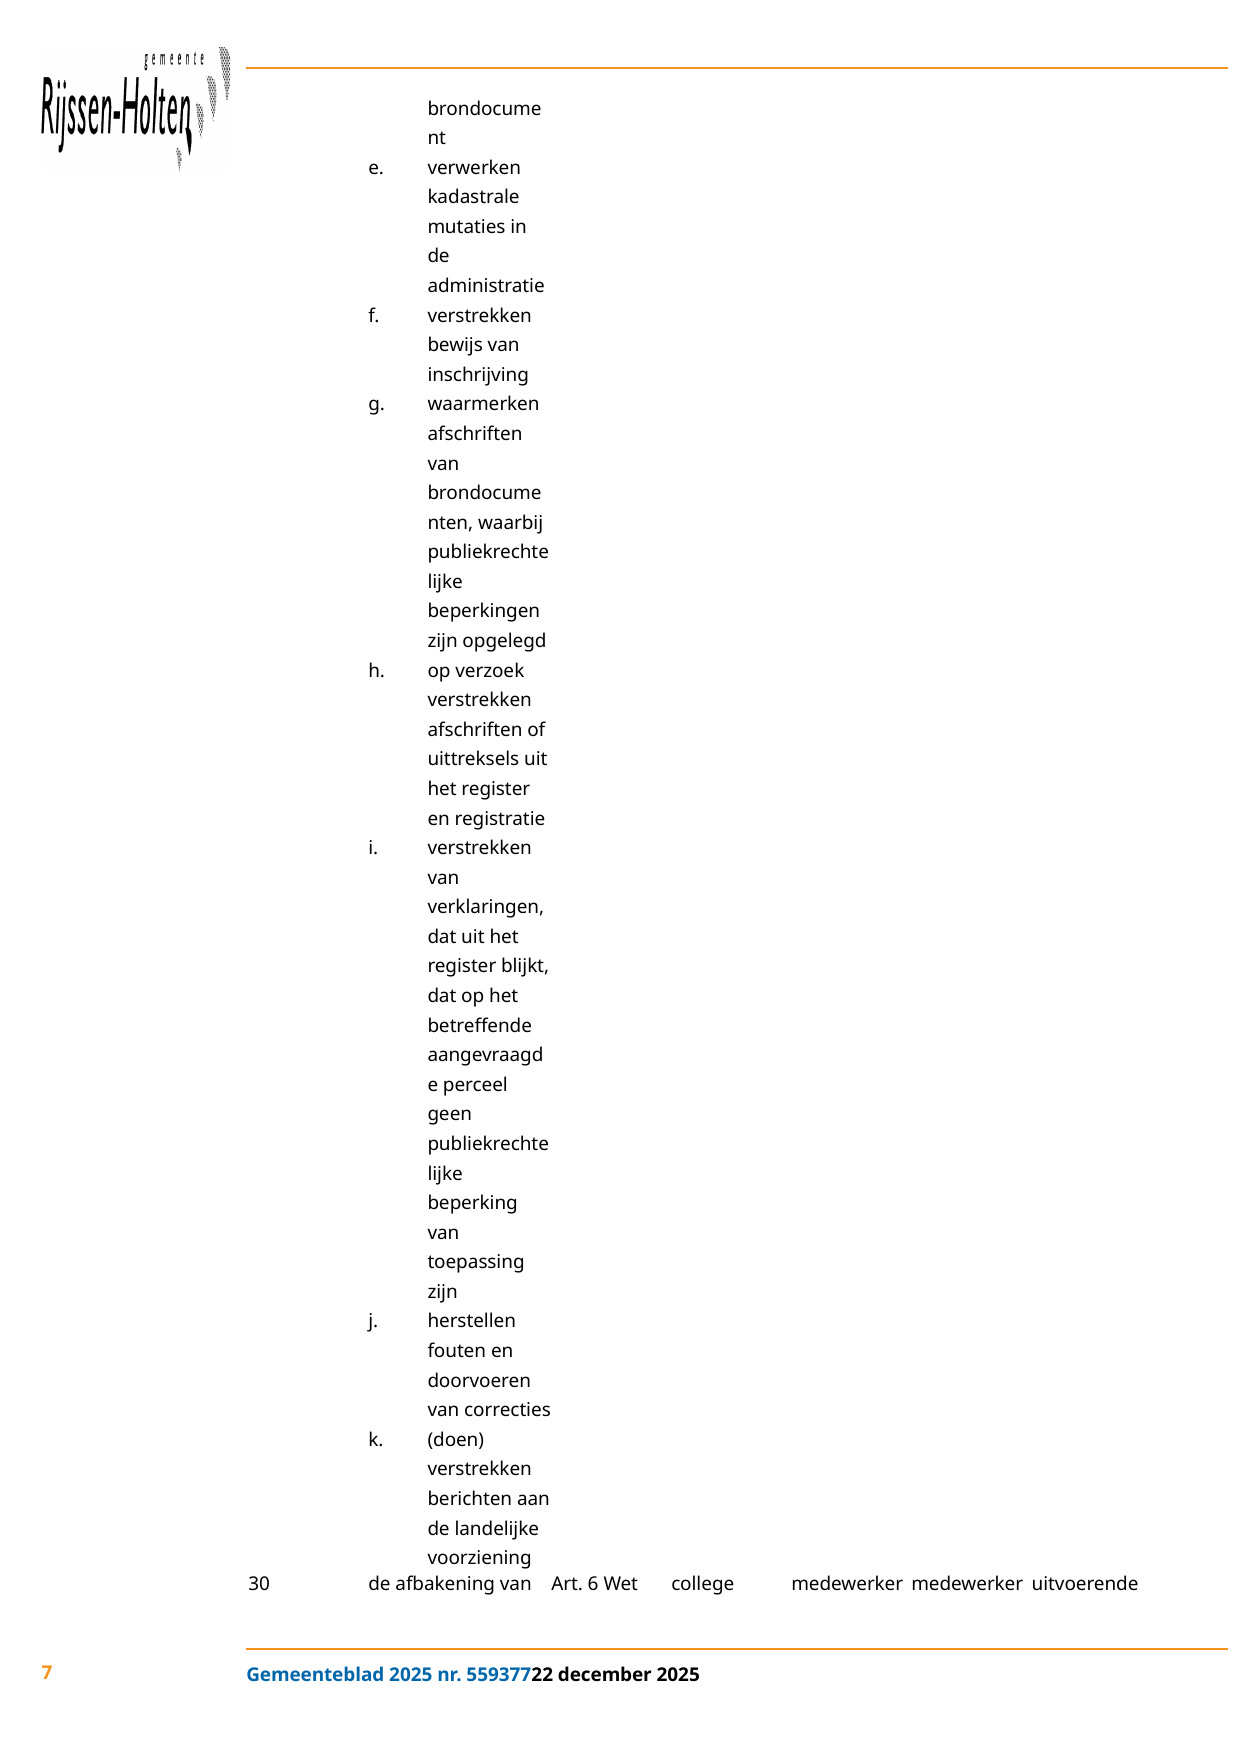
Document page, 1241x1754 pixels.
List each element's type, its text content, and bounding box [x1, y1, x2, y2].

table_cell uitvoerende [1031, 1570, 1152, 1596]
table_cell [791, 95, 911, 1570]
table_cell medewerker [791, 1570, 911, 1596]
table_cell [911, 95, 1031, 1570]
table_cell 30 [248, 1570, 368, 1596]
table_cell de afbakening van [368, 1570, 551, 1596]
table_cell [248, 95, 368, 1570]
table_cell [551, 95, 671, 1570]
picture [41, 47, 231, 172]
table_cell medewerker [911, 1570, 1031, 1596]
table_cell [671, 95, 791, 1570]
table_cell Art. 6 Wet [551, 1570, 671, 1596]
table_cell brondocument verwerken kadastrale mutaties in de administratie verstrekken bewijs van inschrijving waarmerken afschriften van brondocumenten, waarbij publiekrechtelijke beperkingen zijn opgelegd op verzoek verstrekken afschriften of uittreksels uit het register en registratie verstrekken van verklaringen, dat uit het register blijkt, dat op het betreffende aangevraagde perceel geen publiekrechtelijke beperking van toepassing zijn herstellen fouten en doorvoeren van correcties (doen) verstrekken berichten aan de landelijke voorziening [368, 95, 551, 1570]
table_cell college [671, 1570, 791, 1596]
table_cell [1031, 95, 1152, 1570]
